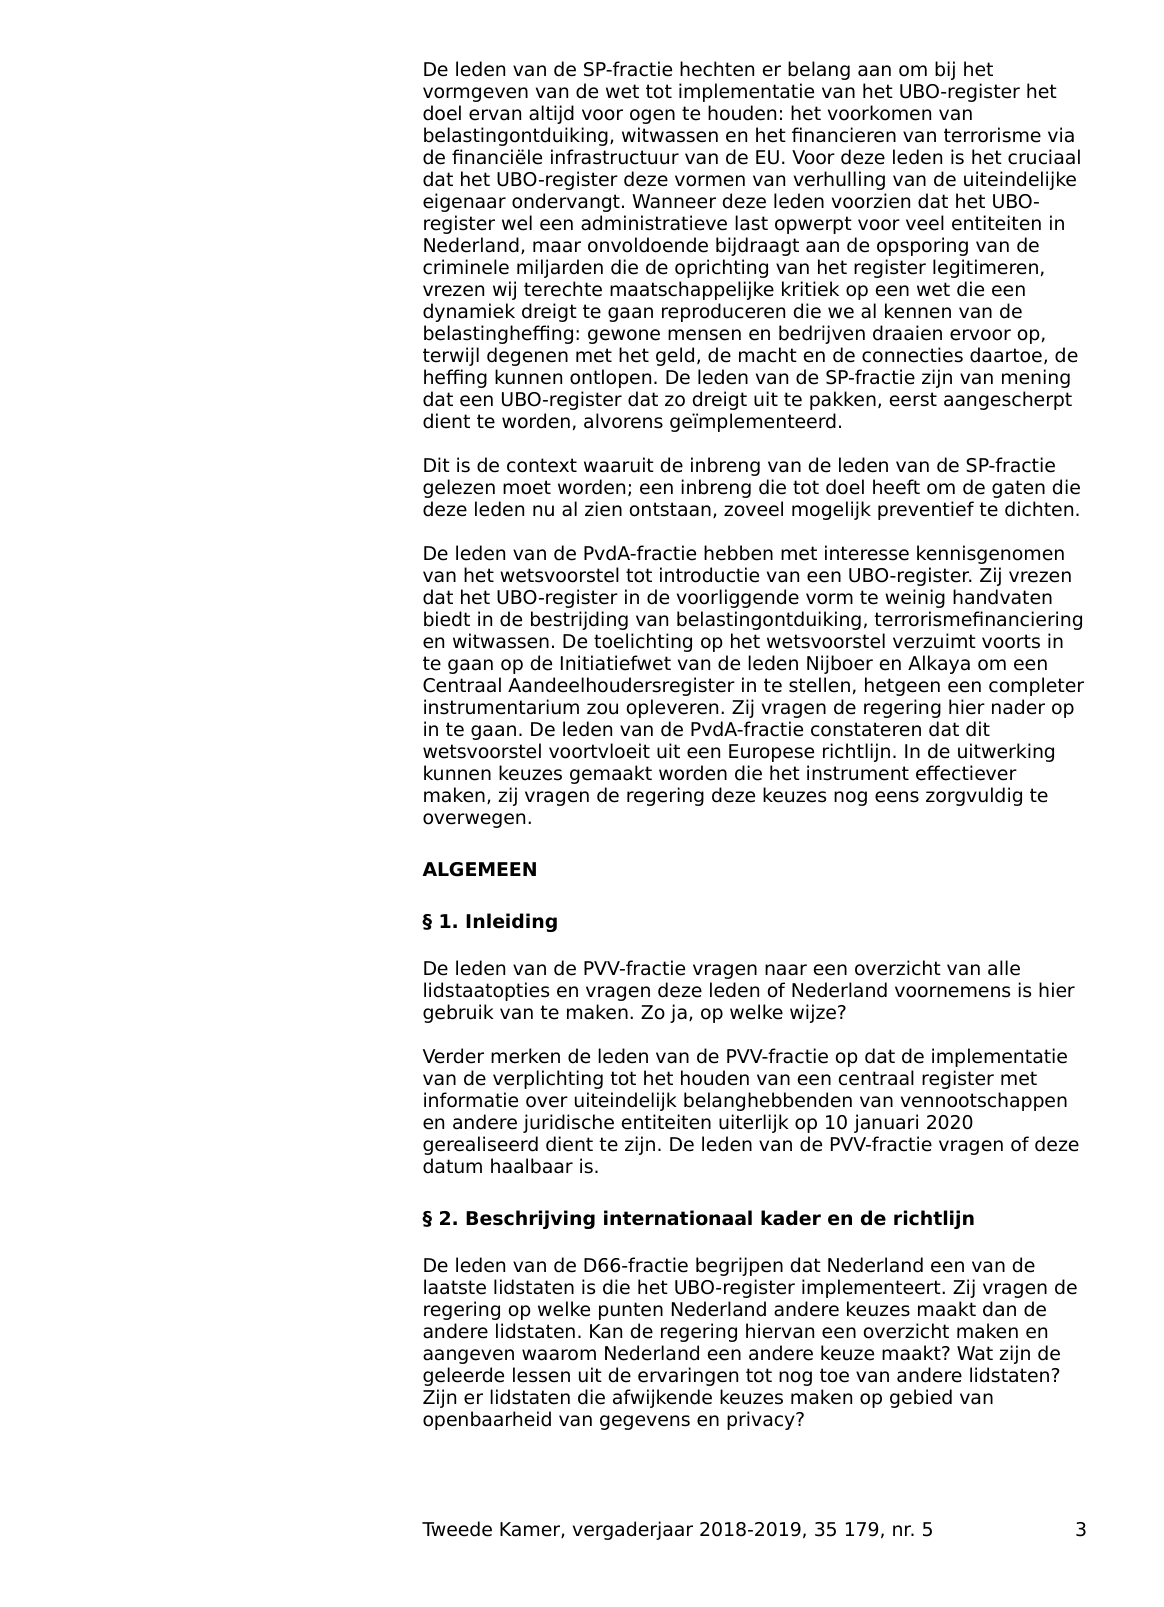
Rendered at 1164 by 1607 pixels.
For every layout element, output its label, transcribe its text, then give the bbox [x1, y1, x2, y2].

text De leden van de PVV-fractie vragen naar een overzicht van alle lidstaatopties en vragen deze leden of Nederland voornemens is hier gebruik van te maken. Zo ja, op welke wijze? [422, 958, 1087, 1024]
subtitle ALGEMEEN [422, 859, 1087, 881]
text De leden van de PvdA-fractie hebben met interesse kennisgenomen van het wetsvoorstel tot introductie van een UBO-register. Zij vrezen dat het UBO-register in de voorliggende vorm te weinig handvaten biedt in de bestrijding van belastingontduiking, terrorismefinanciering en witwassen. De toelichting op het wetsvoorstel verzuimt voorts in te gaan op de Initiatiefwet van de leden Nijboer en Alkaya om een Centraal Aandeelhoudersregister in te stellen, hetgeen een completer instrumentarium zou opleveren. Zij vragen de regering hier nader op in te gaan. De leden van de PvdA-fractie constateren dat dit wetsvoorstel voortvloeit uit een Europese richtlijn. In de uitwerking kunnen keuzes gemaakt worden die het instrument effectiever maken, zij vragen de regering deze keuzes nog eens zorgvuldig te overwegen. [422, 543, 1087, 829]
text Dit is de context waaruit de inbreng van de leden van de SP-fractie gelezen moet worden; een inbreng die tot doel heeft om de gaten die deze leden nu al zien ontstaan, zoveel mogelijk preventief te dichten. [422, 455, 1087, 521]
text De leden van de SP-fractie hechten er belang aan om bij het vormgeven van de wet tot implementatie van het UBO-register het doel ervan altijd voor ogen te houden: het voorkomen van belastingontduiking, witwassen en het financieren van terrorisme via de financiële infrastructuur van de EU. Voor deze leden is het cruciaal dat het UBO-register deze vormen van verhulling van de uiteindelijke eigenaar ondervangt. Wanneer deze leden voorzien dat het UBO-register wel een administratieve last opwerpt voor veel entiteiten in Nederland, maar onvoldoende bijdraagt aan de opsporing van de criminele miljarden die de oprichting van het register legitimeren, vrezen wij terechte maatschappelijke kritiek op een wet die een dynamiek dreigt te gaan reproduceren die we al kennen van de belastingheffing: gewone mensen en bedrijven draaien ervoor op, terwijl degenen met het geld, de macht en de connecties daartoe, de heffing kunnen ontlopen. De leden van de SP-fractie zijn van mening dat een UBO-register dat zo dreigt uit te pakken, eerst aangescherpt dient te worden, alvorens geïmplementeerd. [422, 59, 1087, 433]
text De leden van de D66-fractie begrijpen dat Nederland een van de laatste lidstaten is die het UBO-register implementeert. Zij vragen de regering op welke punten Nederland andere keuzes maakt dan de andere lidstaten. Kan de regering hiervan een overzicht maken en aangeven waarom Nederland een andere keuze maakt? Wat zijn de geleerde lessen uit de ervaringen tot nog toe van andere lidstaten? Zijn er lidstaten die afwijkende keuzes maken op gebied van openbaarheid van gegevens en privacy? [422, 1255, 1087, 1431]
subtitle § 2. Beschrijving internationaal kader en de richtlijn [422, 1208, 1087, 1230]
text Verder merken de leden van de PVV-fractie op dat de implementatie van de verplichting tot het houden van een centraal register met informatie over uiteindelijk belanghebbenden van vennootschappen en andere juridische entiteiten uiterlijk op 10 januari 2020 gerealiseerd dient te zijn. De leden van de PVV-fractie vragen of deze datum haalbaar is. [422, 1046, 1087, 1178]
subtitle § 1. Inleiding [422, 911, 1087, 933]
